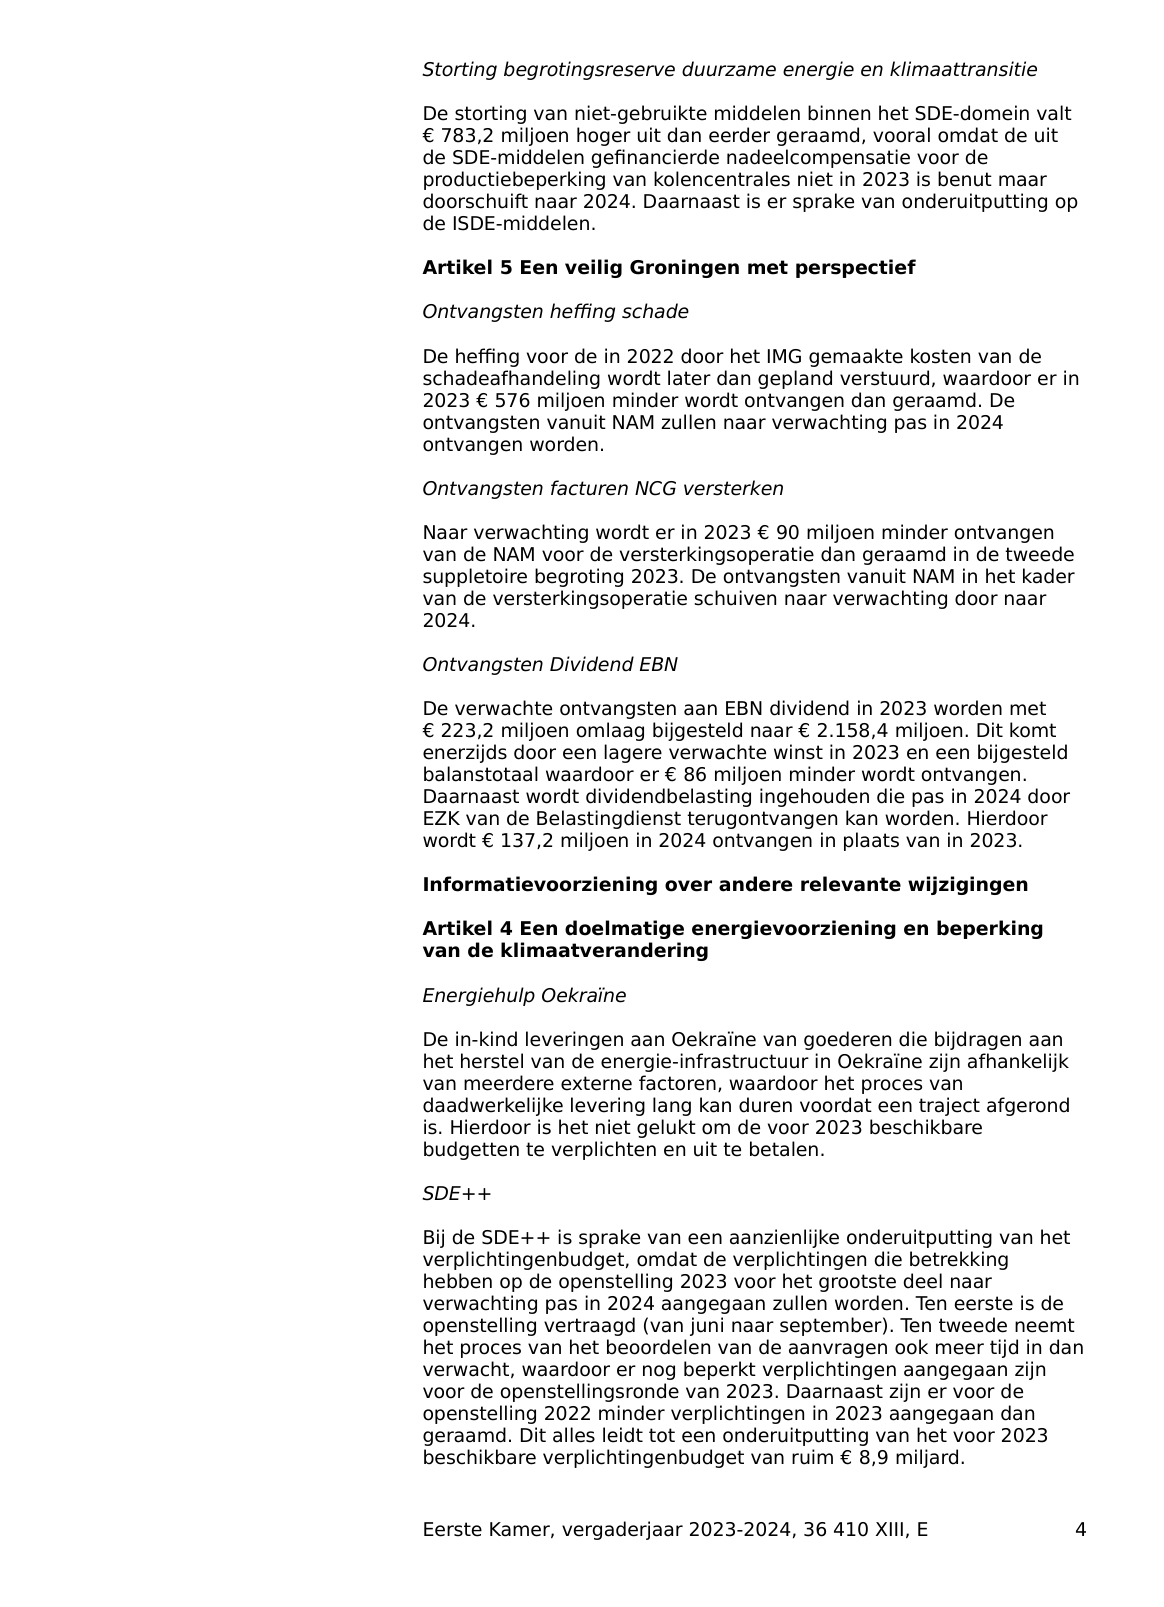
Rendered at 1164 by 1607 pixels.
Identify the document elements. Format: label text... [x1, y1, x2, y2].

subtitle Ontvangsten Dividend EBN [422, 654, 1087, 676]
subtitle SDE++ [422, 1183, 1087, 1205]
subtitle Artikel 4 Een doelmatige energievoorziening en beperking van de klimaatverandering [422, 918, 1087, 962]
text De verwachte ontvangsten aan EBN dividend in 2023 worden met € 223,2 miljoen omlaag bijgesteld naar € 2.158,4 miljoen. Dit komt enerzijds door een lagere verwachte winst in 2023 en een bijgesteld balanstotaal waardoor er € 86 miljoen minder wordt ontvangen. Daarnaast wordt dividendbelasting ingehouden die pas in 2024 door EZK van de Belastingdienst terugontvangen kan worden. Hierdoor wordt € 137,2 miljoen in 2024 ontvangen in plaats van in 2023. [422, 698, 1087, 852]
text Bij de SDE++ is sprake van een aanzienlijke onderuitputting van het verplichtingenbudget, omdat de verplichtingen die betrekking hebben op de openstelling 2023 voor het grootste deel naar verwachting pas in 2024 aangegaan zullen worden. Ten eerste is de openstelling vertraagd (van juni naar september). Ten tweede neemt het proces van het beoordelen van de aanvragen ook meer tijd in dan verwacht, waardoor er nog beperkt verplichtingen aangegaan zijn voor de openstellingsronde van 2023. Daarnaast zijn er voor de openstelling 2022 minder verplichtingen in 2023 aangegaan dan geraamd. Dit alles leidt tot een onderuitputting van het voor 2023 beschikbare verplichtingenbudget van ruim € 8,9 miljard. [422, 1227, 1087, 1469]
text Naar verwachting wordt er in 2023 € 90 miljoen minder ontvangen van de NAM voor de versterkingsoperatie dan geraamd in de tweede suppletoire begroting 2023. De ontvangsten vanuit NAM in het kader van de versterkingsoperatie schuiven naar verwachting door naar 2024. [422, 522, 1087, 632]
subtitle Ontvangsten heffing schade [422, 301, 1087, 323]
subtitle Energiehulp Oekraïne [422, 984, 1087, 1006]
text De storting van niet-gebruikte middelen binnen het SDE-domein valt € 783,2 miljoen hoger uit dan eerder geraamd, vooral omdat de uit de SDE-middelen gefinancierde nadeelcompensatie voor de productiebeperking van kolencentrales niet in 2023 is benut maar doorschuift naar 2024. Daarnaast is er sprake van onderuitputting op de ISDE-middelen. [422, 103, 1087, 235]
text De in-kind leveringen aan Oekraïne van goederen die bijdragen aan het herstel van de energie-infrastructuur in Oekraïne zijn afhankelijk van meerdere externe factoren, waardoor het proces van daadwerkelijke levering lang kan duren voordat een traject afgerond is. Hierdoor is het niet gelukt om de voor 2023 beschikbare budgetten te verplichten en uit te betalen. [422, 1029, 1087, 1161]
subtitle Storting begrotingsreserve duurzame energie en klimaattransitie [422, 59, 1087, 81]
subtitle Artikel 5 Een veilig Groningen met perspectief [422, 257, 1087, 279]
subtitle Informatievoorziening over andere relevante wijzigingen [422, 874, 1087, 896]
text De heffing voor de in 2022 door het IMG gemaakte kosten van de schadeafhandeling wordt later dan gepland verstuurd, waardoor er in 2023 € 576 miljoen minder wordt ontvangen dan geraamd. De ontvangsten vanuit NAM zullen naar verwachting pas in 2024 ontvangen worden. [422, 346, 1087, 456]
subtitle Ontvangsten facturen NCG versterken [422, 478, 1087, 500]
